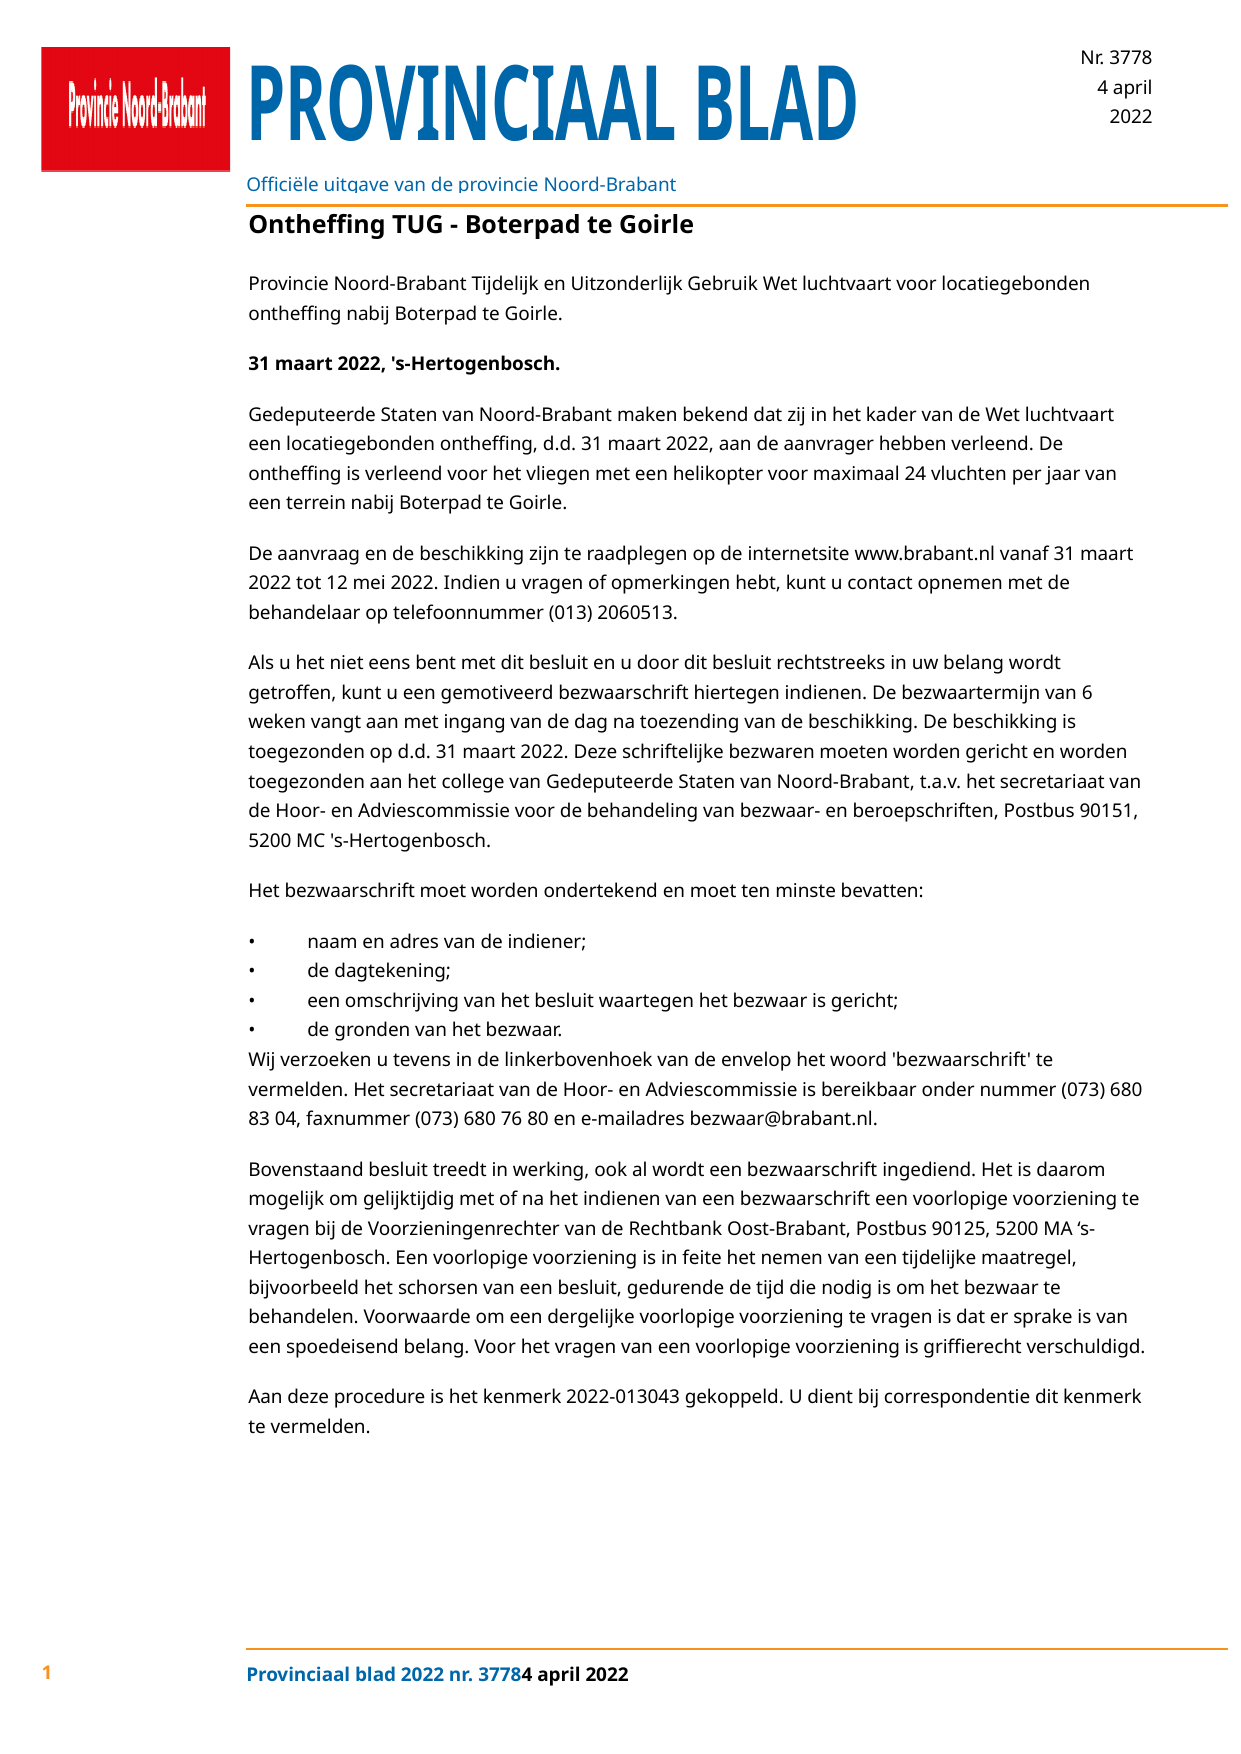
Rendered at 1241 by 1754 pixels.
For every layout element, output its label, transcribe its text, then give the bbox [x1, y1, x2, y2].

text De aanvraag en de beschikking zijn te raadplegen op de internetsite www.brabant.nl vanaf 31 maart 2022 tot 12 mei 2022. Indien u vragen of opmerkingen hebt, kunt u contact opnemen met de behandelaar op telefoonnummer (013) 2060513. [248, 540, 1152, 625]
text Aan deze procedure is het kenmerk 2022-013043 gekoppeld. U dient bij correspondentie dit kenmerk te vermelden. [248, 1384, 1152, 1439]
text Provincie Noord-Brabant Tijdelijk en Uitzonderlijk Gebruik Wet luchtvaart voor locatiegebonden ontheffing nabij Boterpad te Goirle. [248, 270, 1152, 326]
text Ontheffing TUG - Boterpad te Goirle [248, 207, 1152, 241]
list de dagtekening; [248, 957, 1152, 983]
list een omschrijving van het besluit waartegen het bezwaar is gericht; [248, 987, 1152, 1013]
text Gedeputeerde Staten van Noord-Brabant maken bekend dat zij in het kader van de Wet luchtvaart een locatiegebonden ontheffing, d.d. 31 maart 2022, aan de aanvrager hebben verleend. De ontheffing is verleend voor het vliegen met een helikopter voor maximaal 24 vluchten per jaar van een terrein nabij Boterpad te Goirle. [248, 401, 1152, 515]
text Het bezwaarschrift moet worden ondertekend en moet ten minste bevatten: [248, 877, 1152, 903]
text 31 maart 2022, 's-Hertogenbosch. [248, 350, 1152, 376]
text Bovenstaand besluit treedt in werking, ook al wordt een bezwaarschrift ingediend. Het is daarom mogelijk om gelijktijdig met of na het indienen van een bezwaarschrift een voorlopige voorziening te vragen bij de Voorzieningenrechter van de Rechtbank Oost-Brabant, Postbus 90125, 5200 MA ‘s-Hertogenbosch. Een voorlopige voorziening is in feite het nemen van een tijdelijke maatregel, bijvoorbeeld het schorsen van een besluit, gedurende de tijd die nodig is om het bezwaar te behandelen. Voorwaarde om een dergelijke voorlopige voorziening te vragen is dat er sprake is van een spoedeisend belang. Voor het vragen van een voorlopige voorziening is griffierecht verschuldigd. [248, 1156, 1152, 1359]
text Wij verzoeken u tevens in de linkerbovenhoek van de envelop het woord 'bezwaarschrift' te vermelden. Het secretariaat van de Hoor- en Adviescommissie is bereikbaar onder nummer (073) 680 83 04, faxnummer (073) 680 76 80 en e-mailadres bezwaar@brabant.nl. [248, 1046, 1152, 1131]
list de gronden van het bezwaar. [248, 1017, 1152, 1042]
picture [41, 47, 231, 172]
text Als u het niet eens bent met dit besluit en u door dit besluit rechtstreeks in uw belang wordt getroffen, kunt u een gemotiveerd bezwaarschrift hiertegen indienen. De bezwaartermijn van 6 weken vangt aan met ingang van de dag na toezending van de beschikking. De beschikking is toegezonden op d.d. 31 maart 2022. Deze schriftelijke bezwaren moeten worden gericht en worden toegezonden aan het college van Gedeputeerde Staten van Noord-Brabant, t.a.v. het secretariaat van de Hoor- en Adviescommissie voor de behandeling van bezwaar- en beroepschriften, Postbus 90151, 5200 MC 's-Hertogenbosch. [248, 649, 1152, 853]
list naam en adres van de indiener; [248, 928, 1152, 953]
